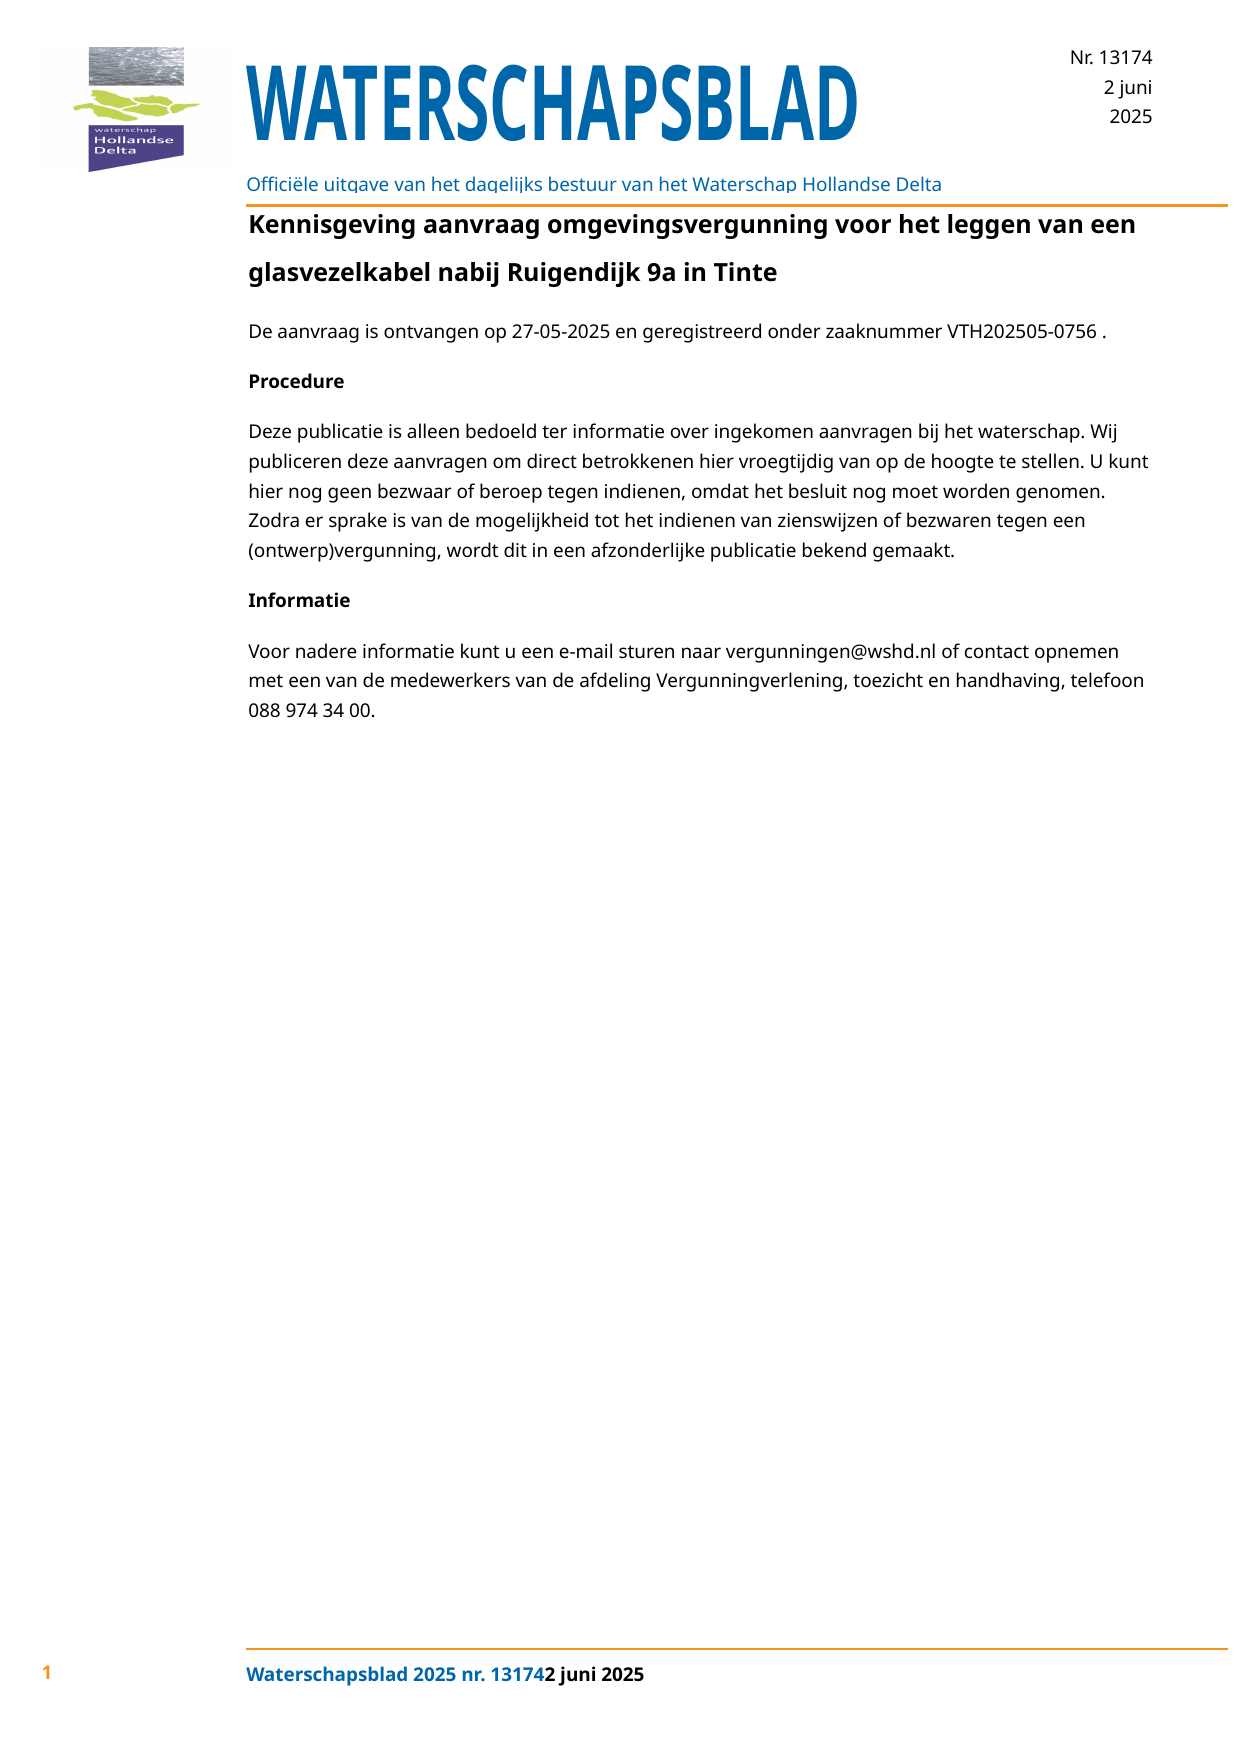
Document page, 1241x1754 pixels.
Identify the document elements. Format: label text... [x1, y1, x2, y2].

picture [41, 47, 231, 172]
text Procedure [248, 368, 1152, 394]
text Voor nadere informatie kunt u een e-mail sturen naar vergunningen@wshd.nl of contact opnemen met een van de medewerkers van de afdeling Vergunningverlening, toezicht en handhaving, telefoon 088 974 34 00. [248, 638, 1152, 723]
text Kennisgeving aanvraag omgevingsvergunning voor het leggen van een glasvezelkabel nabij Ruigendijk 9a in Tinte [248, 207, 1152, 288]
text De aanvraag is ontvangen op 27-05-2025 en geregistreerd onder zaaknummer VTH202505-0756 . [248, 318, 1152, 344]
text Informatie [248, 587, 1152, 613]
text Deze publicatie is alleen bedoeld ter informatie over ingekomen aanvragen bij het waterschap. Wij publiceren deze aanvragen om direct betrokkenen hier vroegtijdig van op de hoogte te stellen. U kunt hier nog geen bezwaar of beroep tegen indienen, omdat het besluit nog moet worden genomen. Zodra er sprake is van de mogelijkheid tot het indienen van zienswijzen of bezwaren tegen een (ontwerp)vergunning, wordt dit in een afzonderlijke publicatie bekend gemaakt. [248, 419, 1152, 563]
